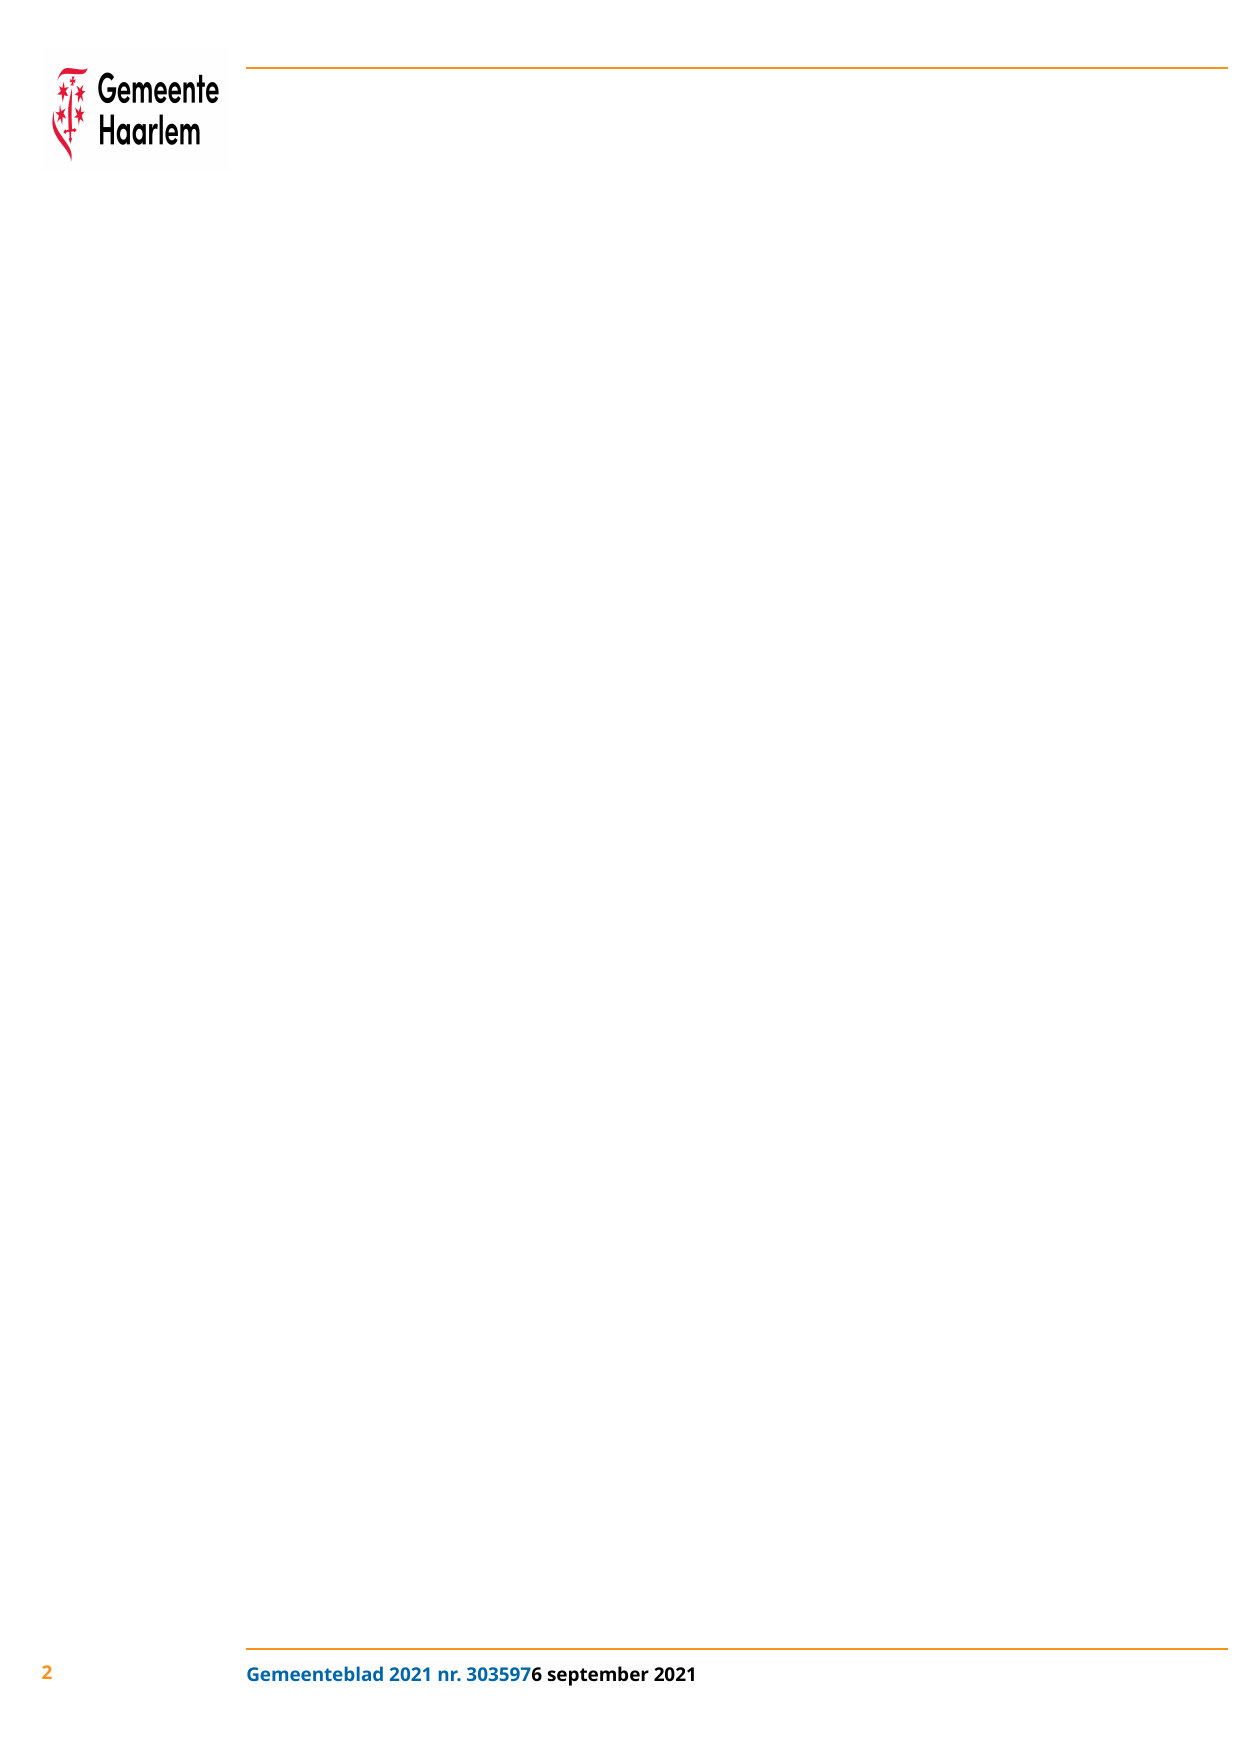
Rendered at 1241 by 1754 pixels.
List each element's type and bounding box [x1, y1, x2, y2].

picture [41, 47, 231, 172]
